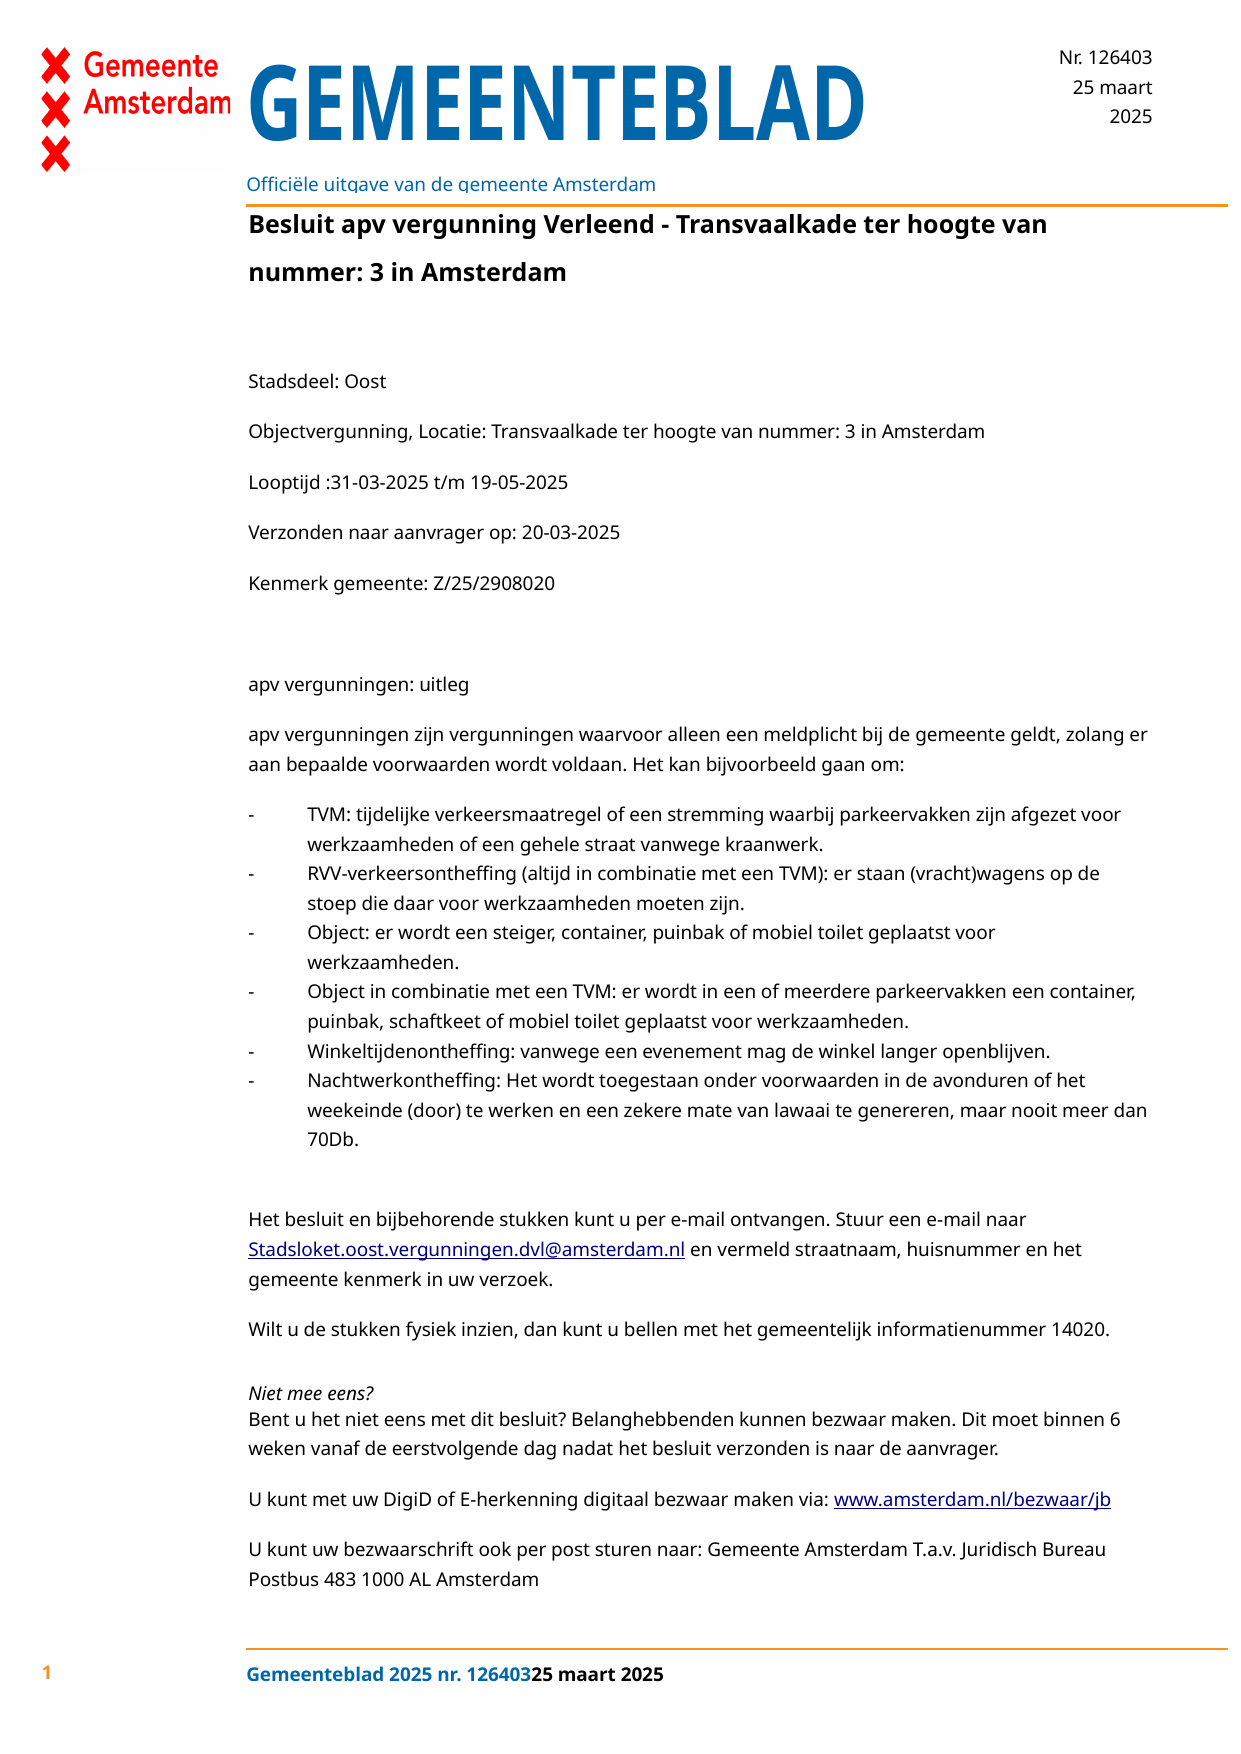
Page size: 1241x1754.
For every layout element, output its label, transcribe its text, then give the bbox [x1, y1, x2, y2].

text Stadsdeel: Oost [248, 368, 1152, 394]
text Looptijd :31-03-2025 t/m 19-05-2025 [248, 469, 1152, 495]
text Verzonden naar aanvrager op: 20-03-2025 [248, 519, 1152, 545]
text Kenmerk gemeente: Z/25/2908020 [248, 570, 1152, 596]
text apv vergunningen zijn vergunningen waarvoor alleen een meldplicht bij de gemeente geldt, zolang er aan bepaalde voorwaarden wordt voldaan. Het kan bijvoorbeeld gaan om: [248, 721, 1152, 777]
list TVM: tijdelijke verkeersmaatregel of een stremming waarbij parkeervakken zijn afgezet voor werkzaamheden of een gehele straat vanwege kraanwerk. [248, 801, 1152, 857]
list Winkeltijdenontheffing: vanwege een evenement mag de winkel langer openblijven. [248, 1038, 1152, 1064]
list RVV-verkeersontheffing (altijd in combinatie met een TVM): er staan (vracht)wagens op de stoep die daar voor werkzaamheden moeten zijn. [248, 860, 1152, 916]
text Bent u het niet eens met dit besluit? Belanghebbenden kunnen bezwaar maken. Dit moet binnen 6 weken vanaf de eerstvolgende dag nadat het besluit verzonden is naar de aanvrager. [248, 1406, 1152, 1461]
text U kunt met uw DigiD of E-herkenning digitaal bezwaar maken via: www.amsterdam.nl/bezwaar/jb [248, 1486, 1152, 1512]
list Nachtwerkontheffing: Het wordt toegestaan onder voorwaarden in de avonduren of het weekeinde (door) te werken en een zekere mate van lawaai te genereren, maar nooit meer dan 70Db. [248, 1067, 1152, 1152]
text Objectvergunning, Locatie: Transvaalkade ter hoogte van nummer: 3 in Amsterdam [248, 419, 1152, 444]
text apv vergunningen: uitleg [248, 671, 1152, 697]
list Object: er wordt een steiger, container, puinbak of mobiel toilet geplaatst voor werkzaamheden. [248, 919, 1152, 975]
picture [41, 47, 231, 172]
text Niet mee eens? [248, 1380, 1152, 1406]
text Besluit apv vergunning Verleend - Transvaalkade ter hoogte van nummer: 3 in Amsterdam [248, 207, 1152, 288]
text Wilt u de stukken fysiek inzien, dan kunt u bellen met het gemeentelijk informatienummer 14020. [248, 1316, 1152, 1342]
list Object in combinatie met een TVM: er wordt in een of meerdere parkeervakken een container, puinbak, schaftkeet of mobiel toilet geplaatst voor werkzaamheden. [248, 979, 1152, 1034]
text Het besluit en bijbehorende stukken kunt u per e-mail ontvangen. Stuur een e-mail naar Stadsloket.oost.vergunningen.dvl@amsterdam.nl en vermeld straatnaam, huisnummer en het gemeente kenmerk in uw verzoek. [248, 1207, 1152, 1292]
text U kunt uw bezwaarschrift ook per post sturen naar: Gemeente Amsterdam T.a.v. Juridisch Bureau Postbus 483 1000 AL Amsterdam [248, 1536, 1152, 1592]
